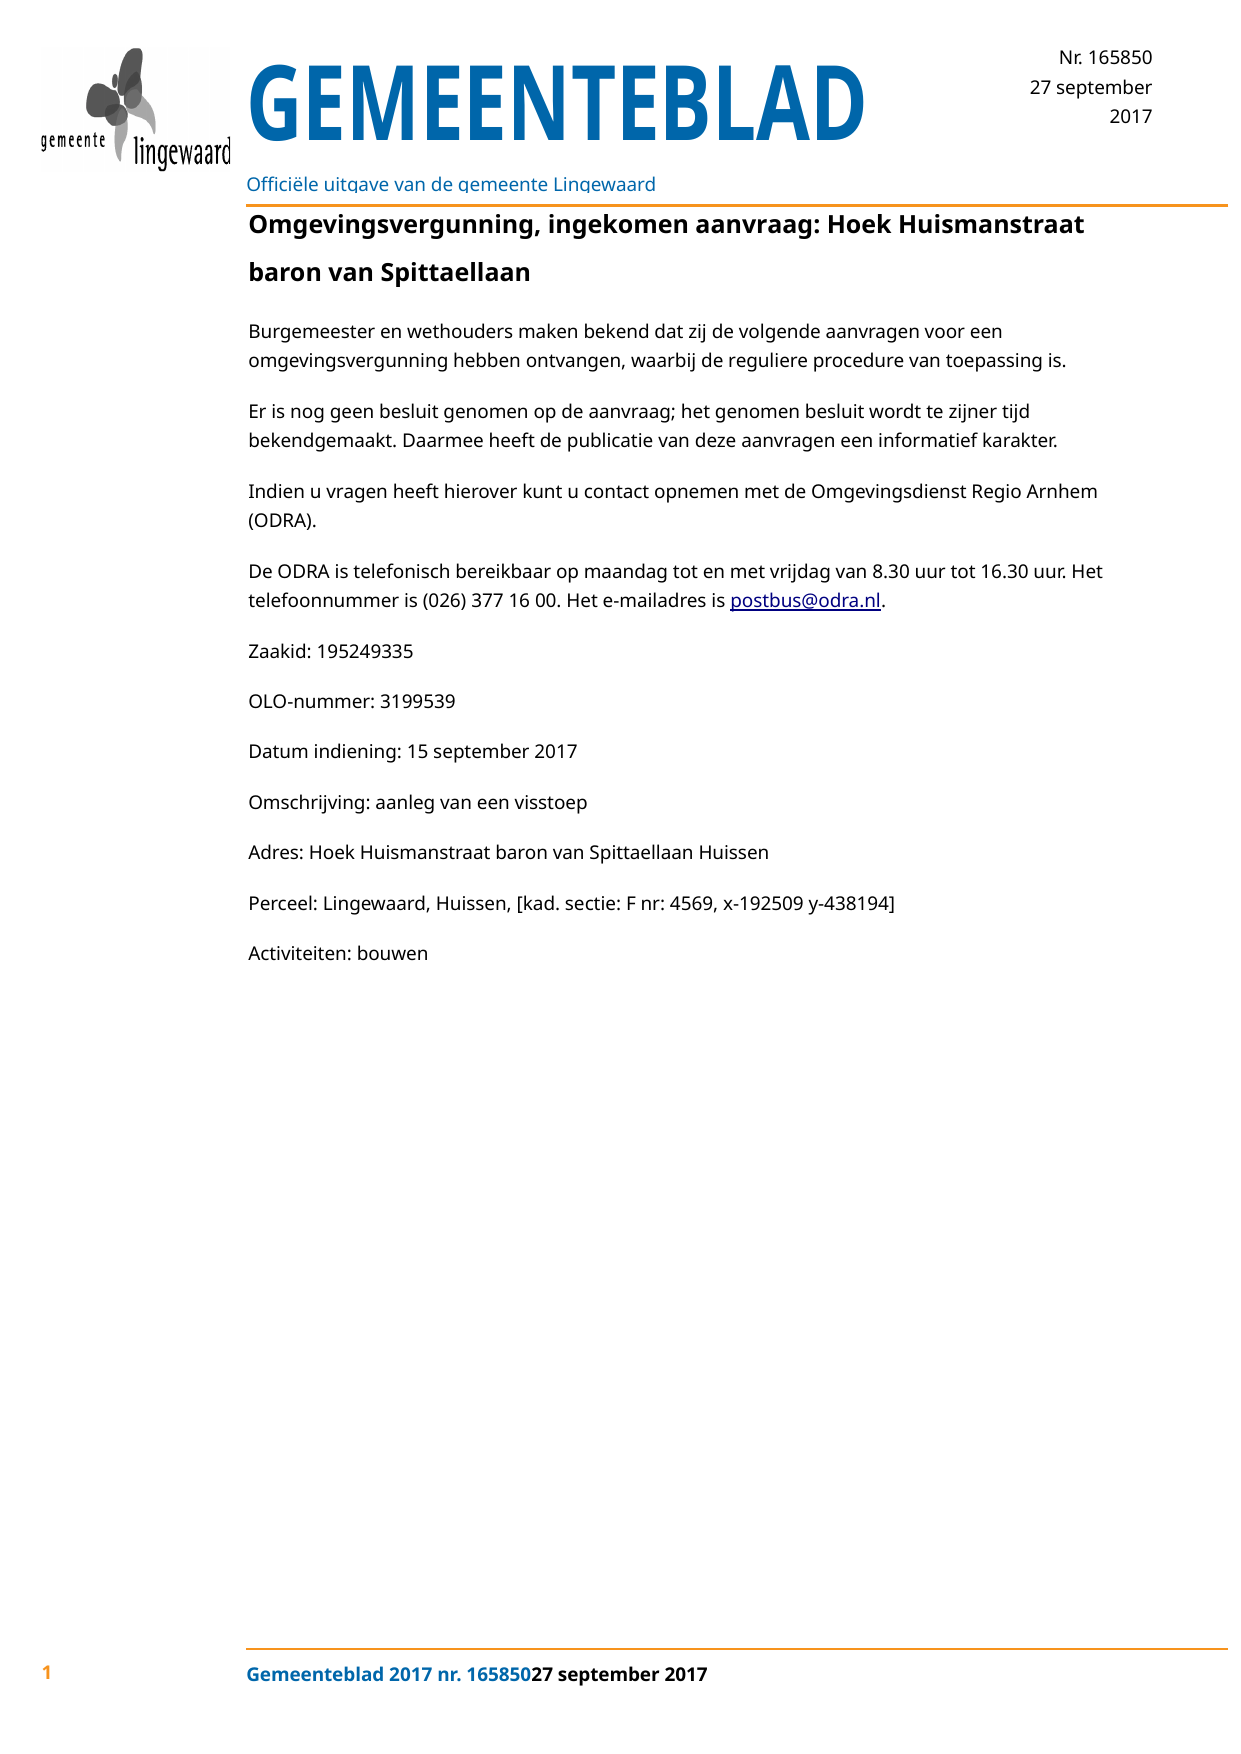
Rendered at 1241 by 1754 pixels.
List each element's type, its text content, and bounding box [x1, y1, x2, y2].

text Perceel: Lingewaard, Huissen, [kad. sectie: F nr: 4569, x-192509 y-438194] [248, 890, 1152, 916]
text OLO-nummer: 3199539 [248, 688, 1152, 714]
text Omgevingsvergunning, ingekomen aanvraag: Hoek Huismanstraat baron van Spittaellaan [248, 207, 1152, 288]
text Er is nog geen besluit genomen op de aanvraag; het genomen besluit wordt te zijner tijd bekendgemaakt. Daarmee heeft de publicatie van deze aanvragen een informatief karakter. [248, 398, 1152, 453]
text Zaakid: 195249335 [248, 638, 1152, 664]
text De ODRA is telefonisch bereikbaar op maandag tot en met vrijdag van 8.30 uur tot 16.30 uur. Het telefoonnummer is (026) 377 16 00. Het e-mailadres is postbus@odra.nl. [248, 558, 1152, 613]
text Adres: Hoek Huismanstraat baron van Spittaellaan Huissen [248, 839, 1152, 865]
text Indien u vragen heeft hierover kunt u contact opnemen met de Omgevingsdienst Regio Arnhem (ODRA). [248, 478, 1152, 533]
text Datum indiening: 15 september 2017 [248, 739, 1152, 764]
text Activiteiten: bouwen [248, 940, 1152, 966]
text Omschrijving: aanleg van een visstoep [248, 789, 1152, 815]
text Burgemeester en wethouders maken bekend dat zij de volgende aanvragen voor een omgevingsvergunning hebben ontvangen, waarbij de reguliere procedure van toepassing is. [248, 318, 1152, 373]
picture [41, 47, 231, 172]
